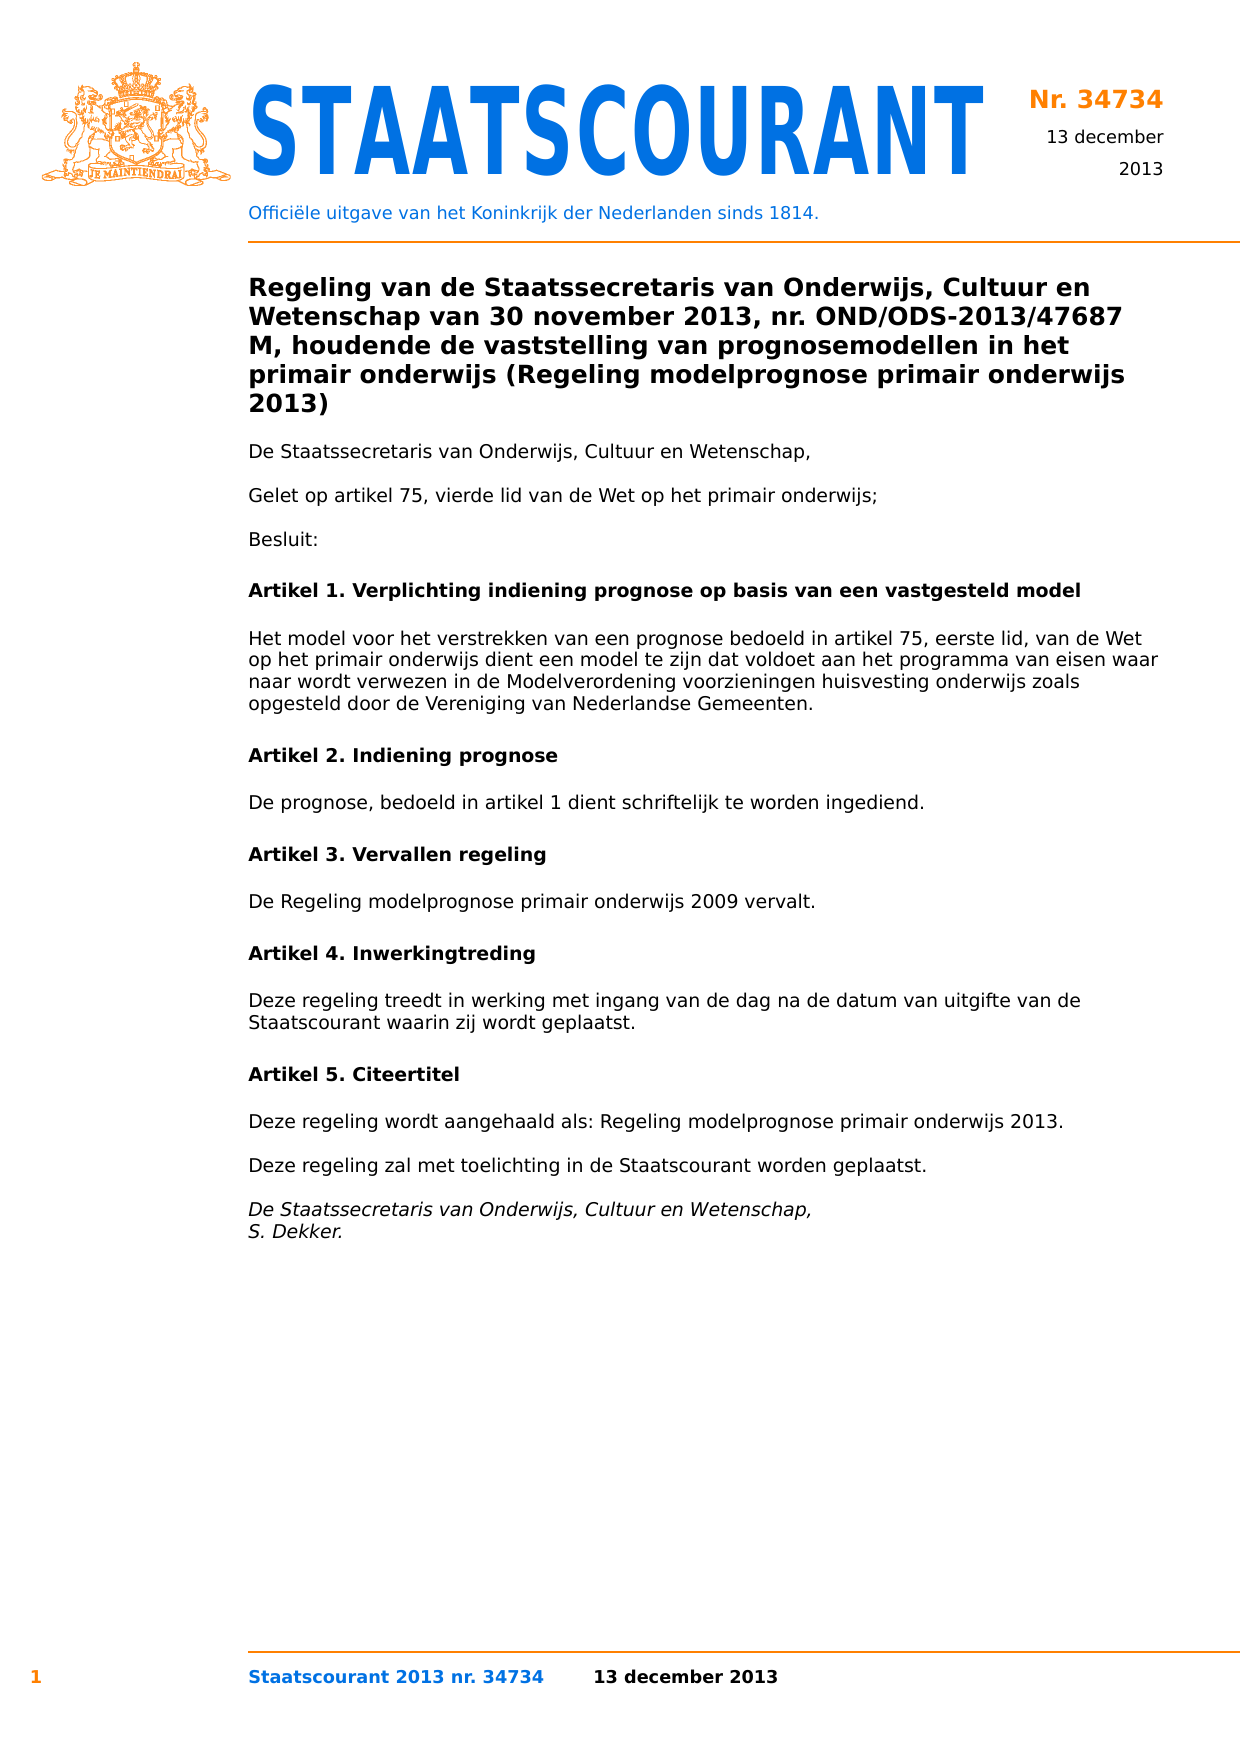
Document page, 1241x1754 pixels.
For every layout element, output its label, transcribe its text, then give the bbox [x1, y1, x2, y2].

subtitle Artikel 4. Inwerkingtreding [248, 943, 1163, 965]
text Deze regeling wordt aangehaald als: Regeling modelprognose primair onderwijs 2013. [248, 1111, 1163, 1133]
picture [41, 62, 231, 186]
text Deze regeling zal met toelichting in de Staatscourant worden geplaatst. [248, 1155, 1163, 1177]
table_header STAATSCOURANT [248, 62, 998, 203]
text De prognose, bedoeld in artikel 1 dient schriftelijk te worden ingediend. [248, 792, 1163, 814]
text Het model voor het verstrekken van een prognose bedoeld in artikel 75, eerste lid, van de Wet op het primair onderwijs dient een model te zijn dat voldoet aan het programma van eisen waar naar wordt verwezen in de Modelverordening voorzieningen huisvesting onderwijs zoals opgesteld door de Vereniging van Nederlandse Gemeenten. [248, 627, 1163, 715]
table_cell 2013 [998, 153, 1240, 203]
subtitle Artikel 3. Vervallen regeling [248, 844, 1163, 866]
subtitle Regeling van de Staatssecretaris van Onderwijs, Cultuur en Wetenschap van 30 november 2013, nr. OND/ODS-2013/47687 M, houdende de vaststelling van prognosemodellen in het primair onderwijs (Regeling modelprognose primair onderwijs 2013) [248, 273, 1163, 419]
text Gelet op artikel 75, vierde lid van de Wet op het primair onderwijs; [248, 484, 1163, 507]
text Besluit: [248, 528, 1163, 550]
table_header [25, 62, 248, 241]
text De Regeling modelprognose primair onderwijs 2009 vervalt. [248, 891, 1163, 913]
table_header Nr. 34734 [998, 62, 1240, 121]
subtitle Artikel 5. Citeertitel [248, 1064, 1163, 1086]
text Deze regeling treedt in werking met ingang van de dag na de datum van uitgifte van de Staatscourant waarin zij wordt geplaatst. [248, 990, 1163, 1034]
text De Staatssecretaris van Onderwijs, Cultuur en Wetenschap, [248, 441, 1163, 463]
subtitle Artikel 2. Indiening prognose [248, 745, 1163, 767]
text De Staatssecretaris van Onderwijs, Cultuur en Wetenschap, S. Dekker. [248, 1199, 1163, 1243]
subtitle Artikel 1. Verplichting indiening prognose op basis van een vastgesteld model [248, 580, 1163, 602]
table_cell Officiële uitgave van het Koninkrijk der Nederlanden sinds 1814. [248, 203, 1240, 241]
table_cell 13 december [998, 121, 1240, 153]
